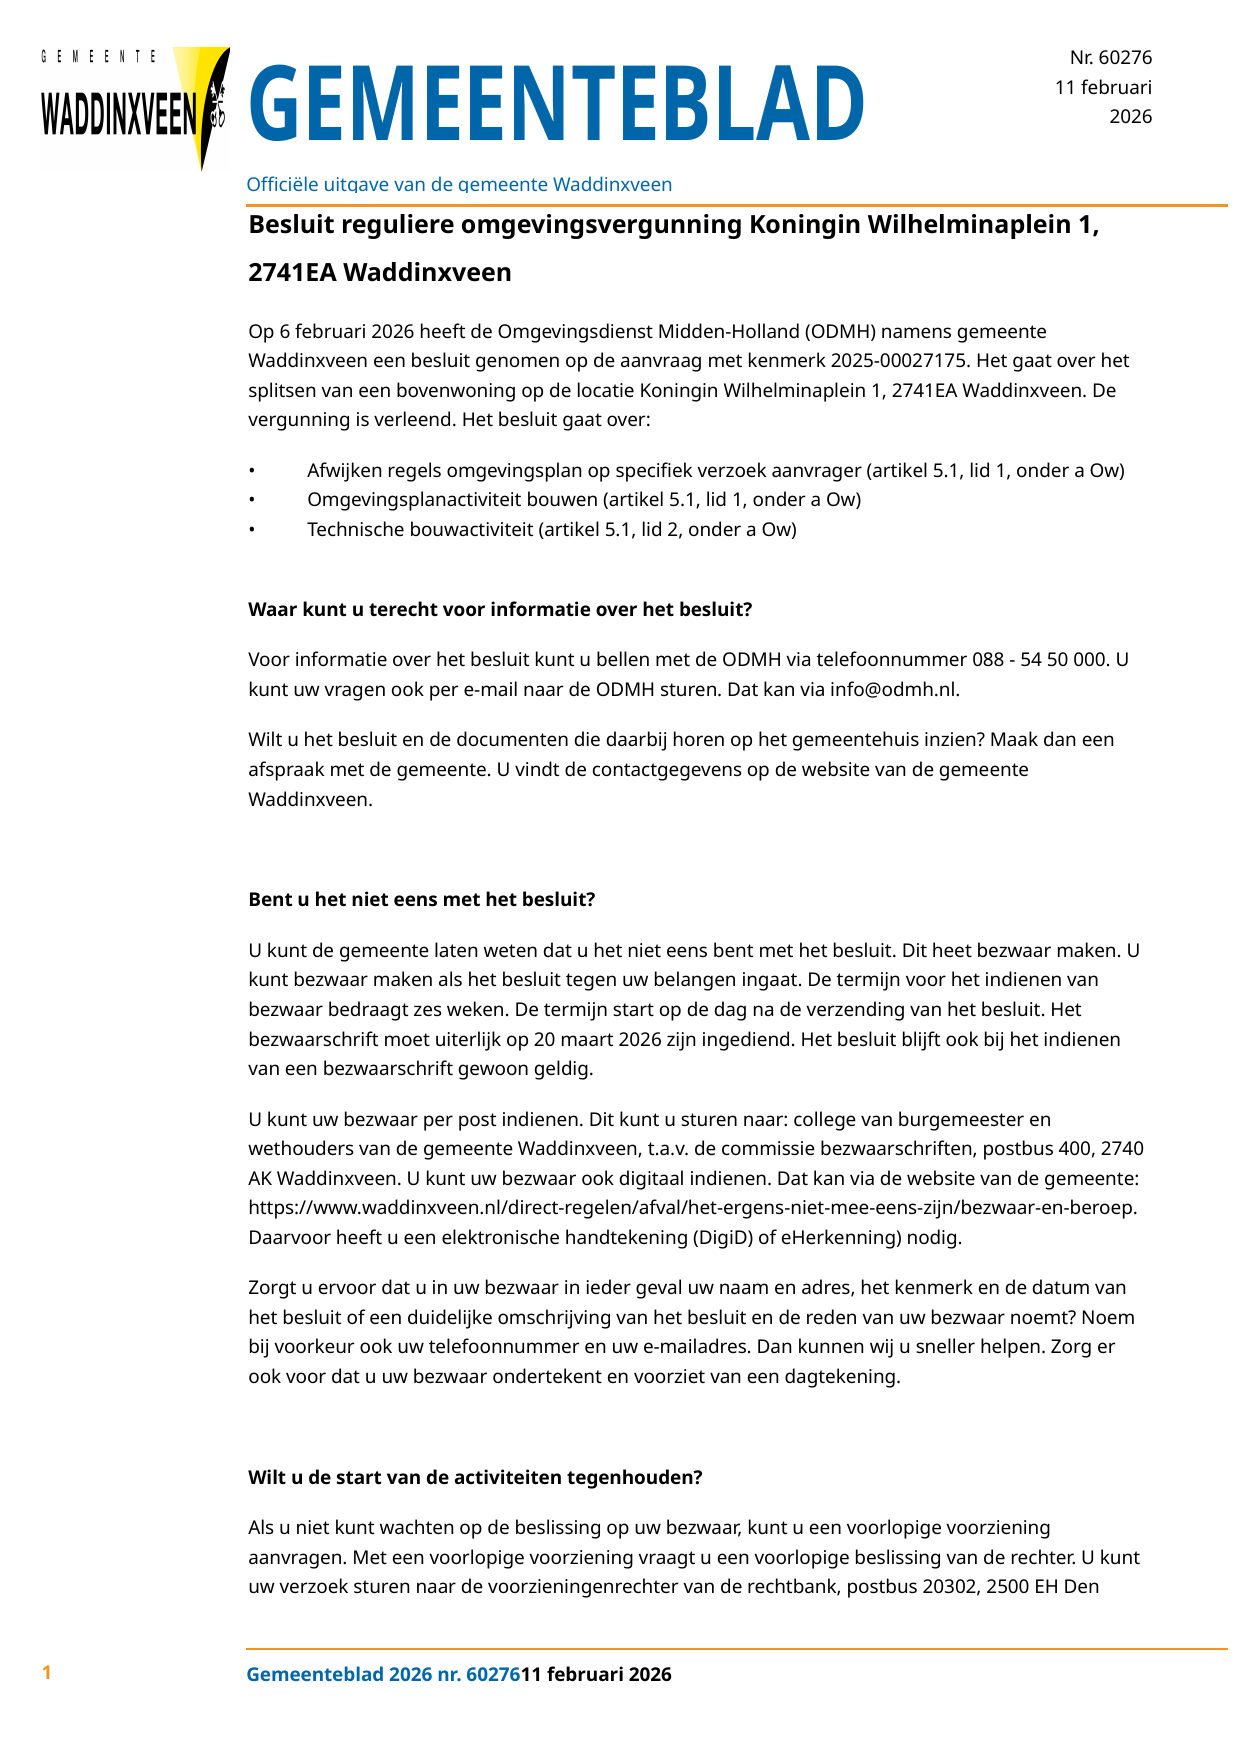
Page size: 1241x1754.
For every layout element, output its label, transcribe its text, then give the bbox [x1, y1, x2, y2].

text Wilt u het besluit en de documenten die daarbij horen op het gemeentehuis inzien? Maak dan een afspraak met de gemeente. U vindt de contactgegevens op de website van de gemeente Waddinxveen. [248, 727, 1152, 812]
text Bent u het niet eens met het besluit? [248, 887, 1152, 912]
text Zorgt u ervoor dat u in uw bezwaar in ieder geval uw naam en adres, het kenmerk en de datum van het besluit of een duidelijke omschrijving van het besluit en de reden van uw bezwaar noemt? Noem bij voorkeur ook uw telefoonnummer en uw e-mailadres. Dan kunnen wij u sneller helpen. Zorg er ook voor dat u uw bezwaar ondertekent en voorziet van een dagtekening. [248, 1274, 1152, 1389]
text Waar kunt u terecht voor informatie over het besluit? [248, 596, 1152, 622]
text Voor informatie over het besluit kunt u bellen met de ODMH via telefoonnummer 088 - 54 50 000. U kunt uw vragen ook per e-mail naar de ODMH sturen. Dat kan via info@odmh.nl. [248, 647, 1152, 702]
picture [41, 47, 231, 172]
list Omgevingsplanactiviteit bouwen (artikel 5.1, lid 1, onder a Ow) [248, 487, 1152, 512]
text Op 6 februari 2026 heeft de Omgevingsdienst Midden-Holland (ODMH) namens gemeente Waddinxveen een besluit genomen op de aanvraag met kenmerk 2025-00027175. Het gaat over het splitsen van een bovenwoning op de locatie Koningin Wilhelminaplein 1, 2741EA Waddinxveen. De vergunning is verleend. Het besluit gaat over: [248, 318, 1152, 432]
text U kunt uw bezwaar per post indienen. Dit kunt u sturen naar: college van burgemeester en wethouders van de gemeente Waddinxveen, t.a.v. de commissie bezwaarschriften, postbus 400, 2740 AK Waddinxveen. U kunt uw bezwaar ook digitaal indienen. Dat kan via de website van de gemeente: https://www.waddinxveen.nl/direct-regelen/afval/het-ergens-niet-mee-eens-zijn/bezwaar-en-beroep. Daarvoor heeft u een elektronische handtekening (DigiD) of eHerkenning) nodig. [248, 1106, 1152, 1250]
text Als u niet kunt wachten op de beslissing op uw bezwaar, kunt u een voorlopige voorziening aanvragen. Met een voorlopige voorziening vraagt u een voorlopige beslissing van de rechter. U kunt uw verzoek sturen naar de voorzieningenrechter van de rechtbank, postbus 20302, 2500 EH Den [248, 1514, 1152, 1599]
text Wilt u de start van de activiteiten tegenhouden? [248, 1464, 1152, 1490]
list Afwijken regels omgevingsplan op specifiek verzoek aanvrager (artikel 5.1, lid 1, onder a Ow) [248, 457, 1152, 483]
text Besluit reguliere omgevingsvergunning Koningin Wilhelminaplein 1, 2741EA Waddinxveen [248, 207, 1152, 288]
text U kunt de gemeente laten weten dat u het niet eens bent met het besluit. Dit heet bezwaar maken. U kunt bezwaar maken als het besluit tegen uw belangen ingaat. De termijn voor het indienen van bezwaar bedraagt zes weken. De termijn start op de dag na de verzending van het besluit. Het bezwaarschrift moet uiterlijk op 20 maart 2026 zijn ingediend. Het besluit blijft ook bij het indienen van een bezwaarschrift gewoon geldig. [248, 937, 1152, 1081]
list Technische bouwactiviteit (artikel 5.1, lid 2, onder a Ow) [248, 516, 1152, 542]
